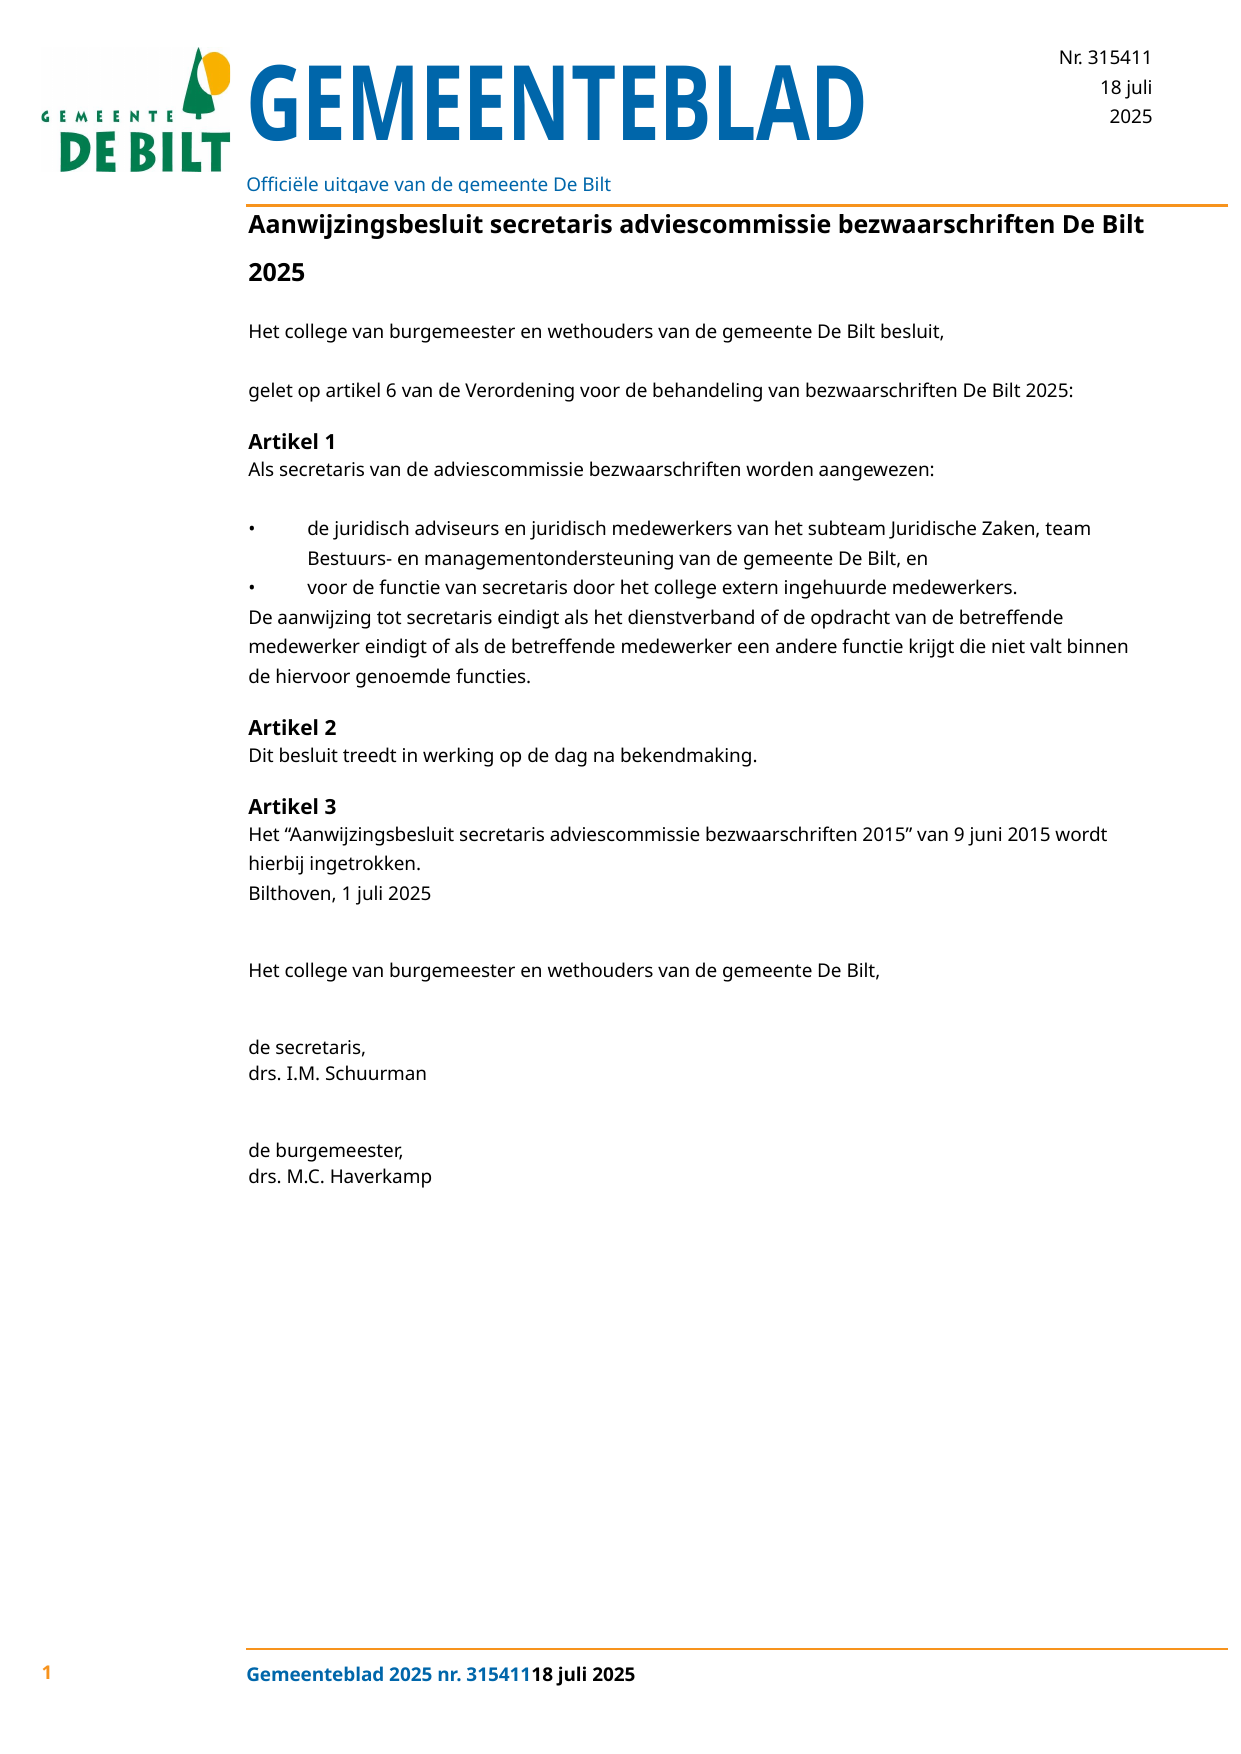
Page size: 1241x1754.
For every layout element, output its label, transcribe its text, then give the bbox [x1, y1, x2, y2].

text drs. M.C. Haverkamp [248, 1163, 1152, 1189]
text gelet op artikel 6 van de Verordening voor de behandeling van bezwaarschriften De Bilt 2025: [248, 377, 1152, 403]
text Aanwijzingsbesluit secretaris adviescommissie bezwaarschriften De Bilt 2025 [248, 207, 1152, 288]
text Het “Aanwijzingsbesluit secretaris adviescommissie bezwaarschriften 2015” van 9 juni 2015 wordt hierbij ingetrokken. [248, 821, 1152, 876]
list voor de functie van secretaris door het college extern ingehuurde medewerkers. [248, 574, 1152, 600]
text De aanwijzing tot secretaris eindigt als het dienstverband of de opdracht van de betreffende medewerker eindigt of als de betreffende medewerker een andere functie krijgt die niet valt binnen de hiervoor genoemde functies. [248, 604, 1152, 689]
text Artikel 3 [248, 792, 1152, 821]
text Het college van burgemeester en wethouders van de gemeente De Bilt, [248, 957, 1152, 983]
text Artikel 2 [248, 713, 1152, 742]
text de burgemeester, [248, 1137, 1152, 1163]
text Artikel 1 [248, 427, 1152, 456]
text Bilthoven, 1 juli 2025 [248, 880, 1152, 906]
text Als secretaris van de adviescommissie bezwaarschriften worden aangewezen: [248, 456, 1152, 482]
text Dit besluit treedt in werking op de dag na bekendmaking. [248, 742, 1152, 768]
text drs. I.M. Schuurman [248, 1060, 1152, 1086]
text de secretaris, [248, 1034, 1152, 1060]
list de juridisch adviseurs en juridisch medewerkers van het subteam Juridische Zaken, team Bestuurs- en managementondersteuning van de gemeente De Bilt, en [248, 515, 1152, 570]
picture [41, 47, 231, 172]
text Het college van burgemeester en wethouders van de gemeente De Bilt besluit, [248, 318, 1152, 344]
